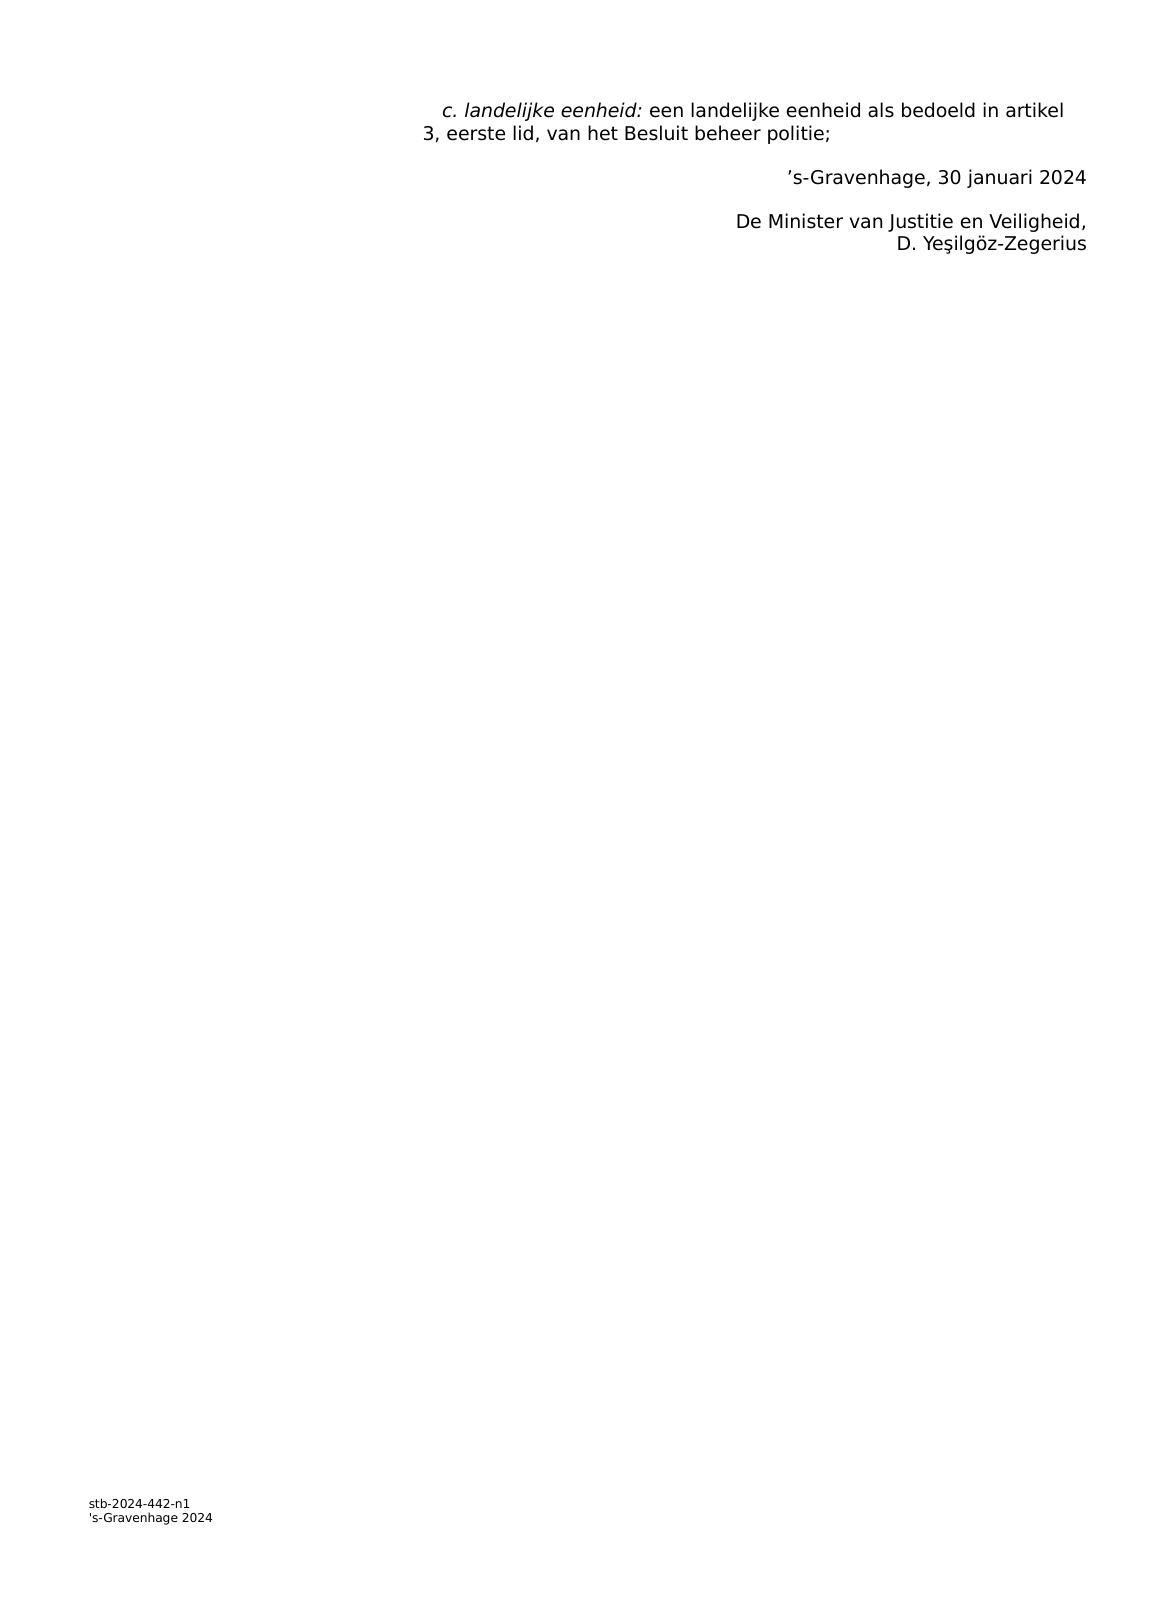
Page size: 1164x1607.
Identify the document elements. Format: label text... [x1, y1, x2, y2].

text stb-2024-442-n1 [88, 1497, 323, 1511]
text 's-Gravenhage 2024 [88, 1511, 323, 1525]
text c. landelijke eenheid: een landelijke eenheid als bedoeld in artikel 3, eerste lid, van het Besluit beheer politie; [422, 100, 1087, 144]
text ’s-Gravenhage, 30 januari 2024 [422, 167, 1087, 188]
text De Minister van Justitie en Veiligheid, D. Yeşilgöz-Zegerius [422, 211, 1087, 255]
